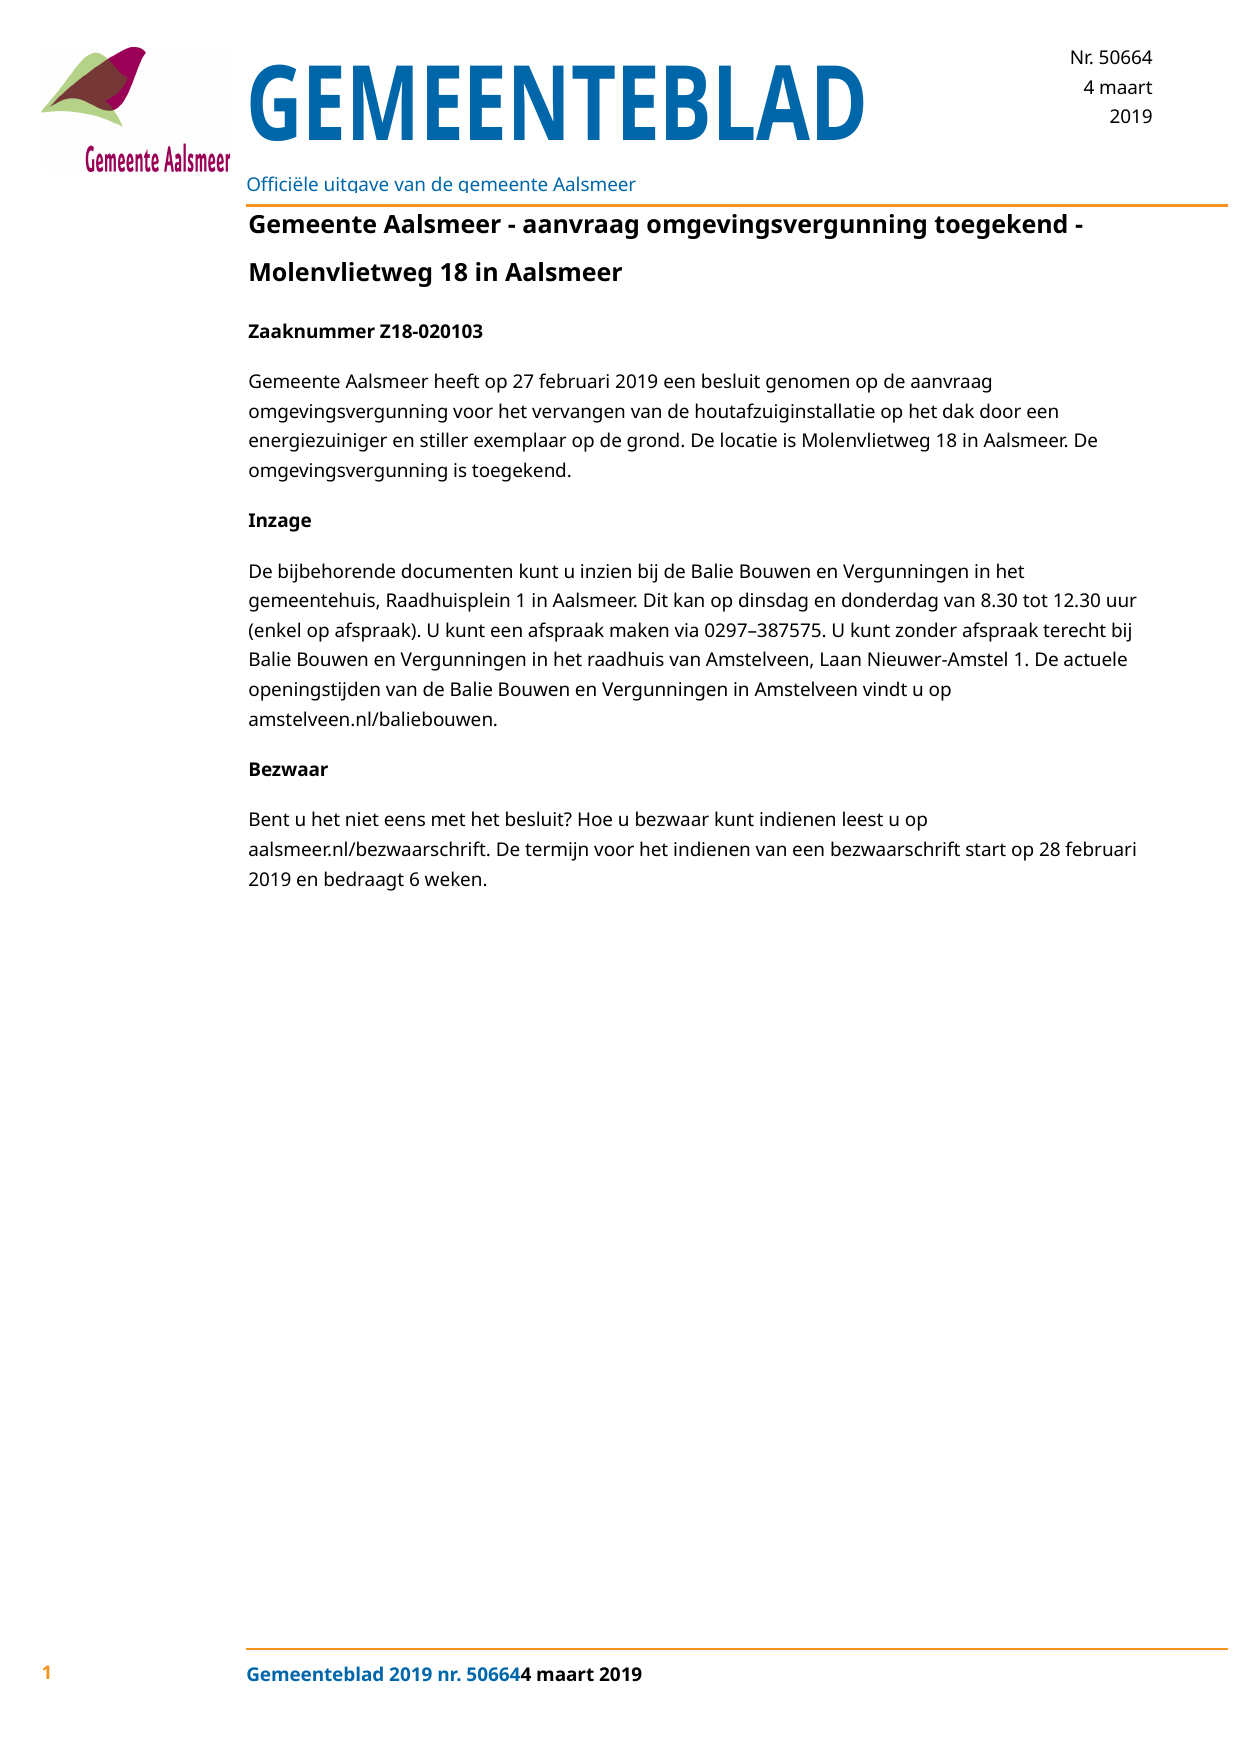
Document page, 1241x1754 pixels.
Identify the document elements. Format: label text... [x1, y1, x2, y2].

picture [41, 47, 231, 172]
text Gemeente Aalsmeer heeft op 27 februari 2019 een besluit genomen op de aanvraag omgevingsvergunning voor het vervangen van de houtafzuiginstallatie op het dak door een energiezuiniger en stiller exemplaar op de grond. De locatie is Molenvlietweg 18 in Aalsmeer. De omgevingsvergunning is toegekend. [248, 368, 1152, 483]
text Gemeente Aalsmeer - aanvraag omgevingsvergunning toegekend - Molenvlietweg 18 in Aalsmeer [248, 207, 1152, 288]
text Inzage [248, 507, 1152, 533]
text De bijbehorende documenten kunt u inzien bij de Balie Bouwen en Vergunningen in het gemeentehuis, Raadhuisplein 1 in Aalsmeer. Dit kan op dinsdag en donderdag van 8.30 tot 12.30 uur (enkel op afspraak). U kunt een afspraak maken via 0297–387575. U kunt zonder afspraak terecht bij Balie Bouwen en Vergunningen in het raadhuis van Amstelveen, Laan Nieuwer-Amstel 1. De actuele openingstijden van de Balie Bouwen en Vergunningen in Amstelveen vindt u op amstelveen.nl/baliebouwen. [248, 558, 1152, 732]
text Bezwaar [248, 756, 1152, 782]
text Bent u het niet eens met het besluit? Hoe u bezwaar kunt indienen leest u op aalsmeer.nl/bezwaarschrift. De termijn voor het indienen van een bezwaarschrift start op 28 februari 2019 en bedraagt 6 weken. [248, 807, 1152, 892]
text Zaaknummer Z18-020103 [248, 318, 1152, 344]
